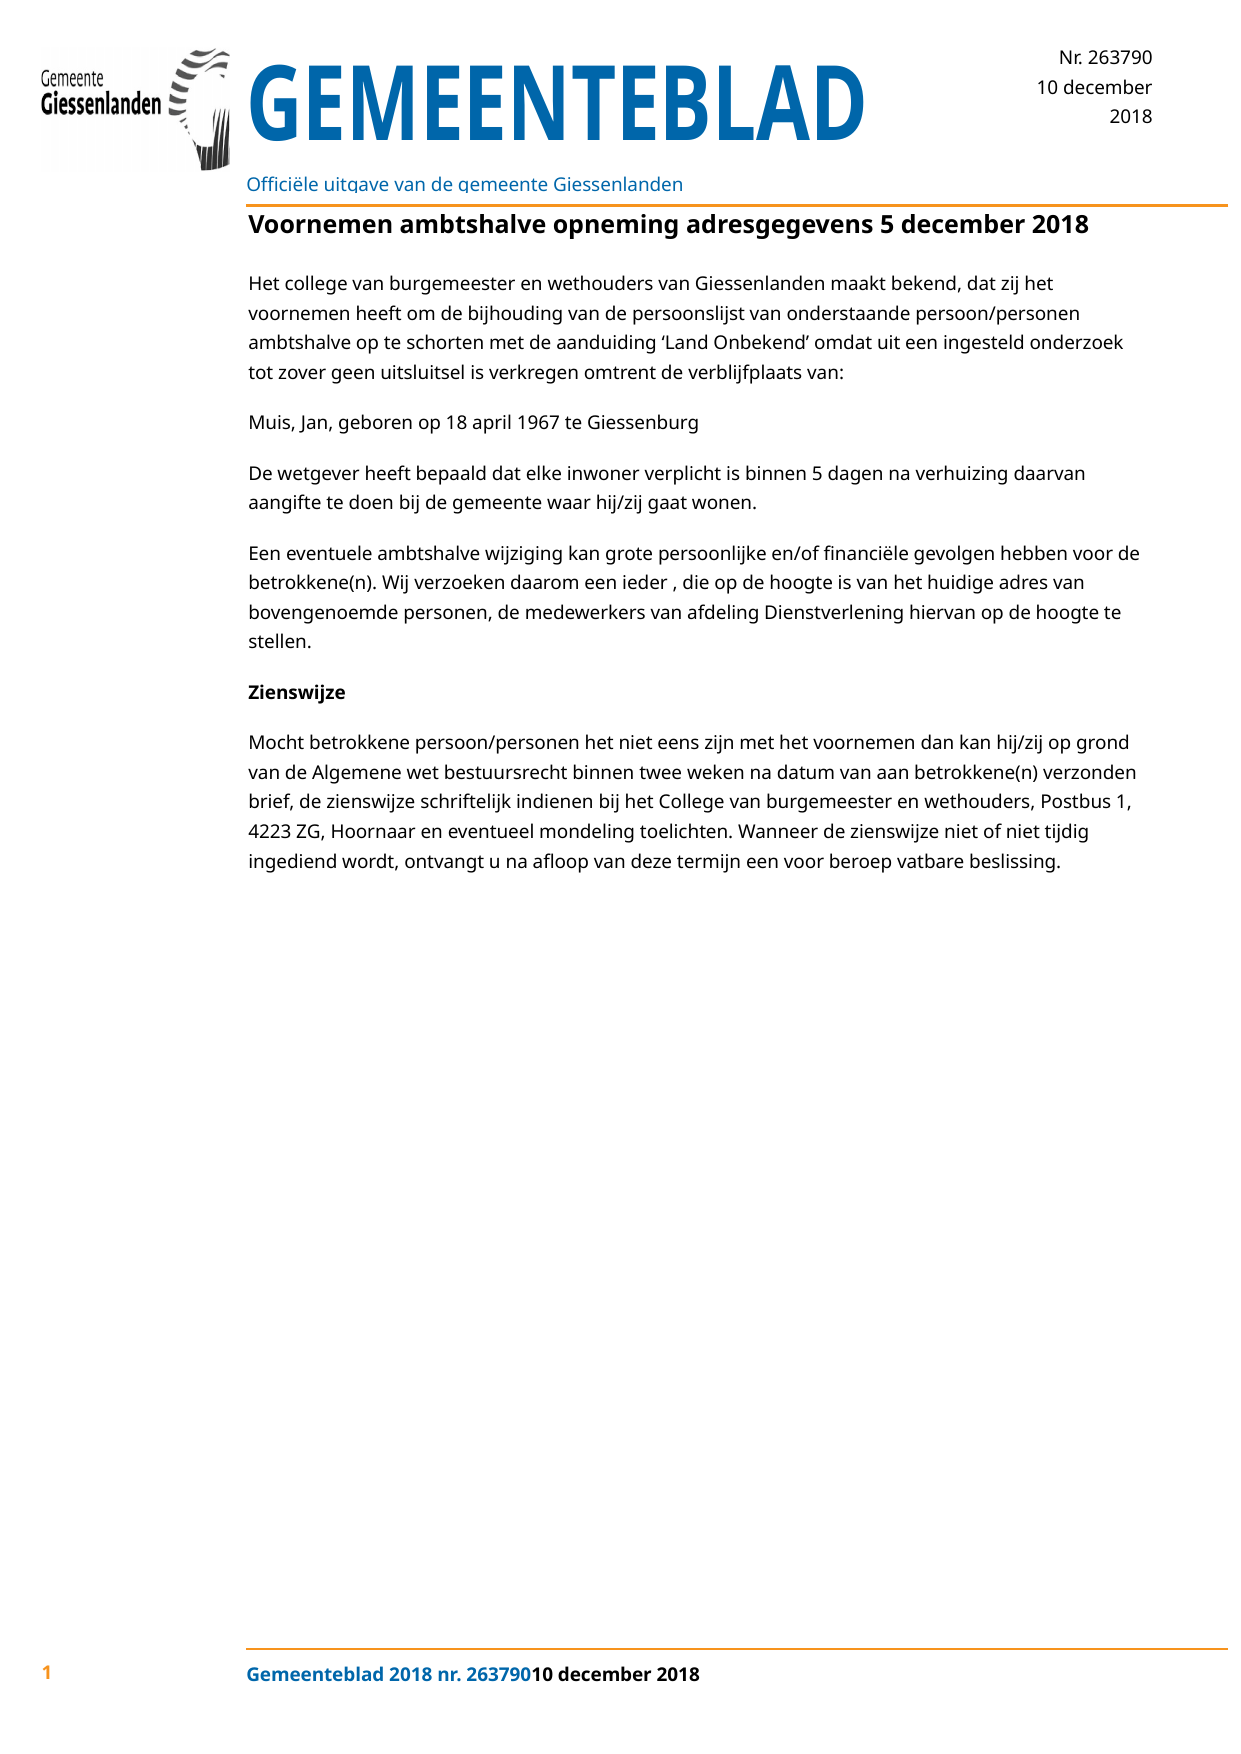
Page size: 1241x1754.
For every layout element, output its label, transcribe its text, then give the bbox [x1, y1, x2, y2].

text Het college van burgemeester en wethouders van Giessenlanden maakt bekend, dat zij het voornemen heeft om de bijhouding van de persoonslijst van onderstaande persoon/personen ambtshalve op te schorten met de aanduiding ‘Land Onbekend’ omdat uit een ingesteld onderzoek tot zover geen uitsluitsel is verkregen omtrent de verblijfplaats van: [248, 270, 1152, 385]
picture [41, 47, 231, 172]
text Mocht betrokkene persoon/personen het niet eens zijn met het voornemen dan kan hij/zij op grond van de Algemene wet bestuursrecht binnen twee weken na datum van aan betrokkene(n) verzonden brief, de zienswijze schriftelijk indienen bij het College van burgemeester en wethouders, Postbus 1, 4223 ZG, Hoornaar en eventueel mondeling toelichten. Wanneer de zienswijze niet of niet tijdig ingediend wordt, ontvangt u na afloop van deze termijn een voor beroep vatbare beslissing. [248, 729, 1152, 873]
text Voornemen ambtshalve opneming adresgegevens 5 december 2018 [248, 207, 1152, 241]
text Een eventuele ambtshalve wijziging kan grote persoonlijke en/of financiële gevolgen hebben voor de betrokkene(n). Wij verzoeken daarom een ieder , die op de hoogte is van het huidige adres van bovengenoemde personen, de medewerkers van afdeling Dienstverlening hiervan op de hoogte te stellen. [248, 540, 1152, 654]
text Zienswijze [248, 679, 1152, 705]
text De wetgever heeft bepaald dat elke inwoner verplicht is binnen 5 dagen na verhuizing daarvan aangifte te doen bij de gemeente waar hij/zij gaat wonen. [248, 460, 1152, 515]
text Muis, Jan, geboren op 18 april 1967 te Giessenburg [248, 409, 1152, 435]
